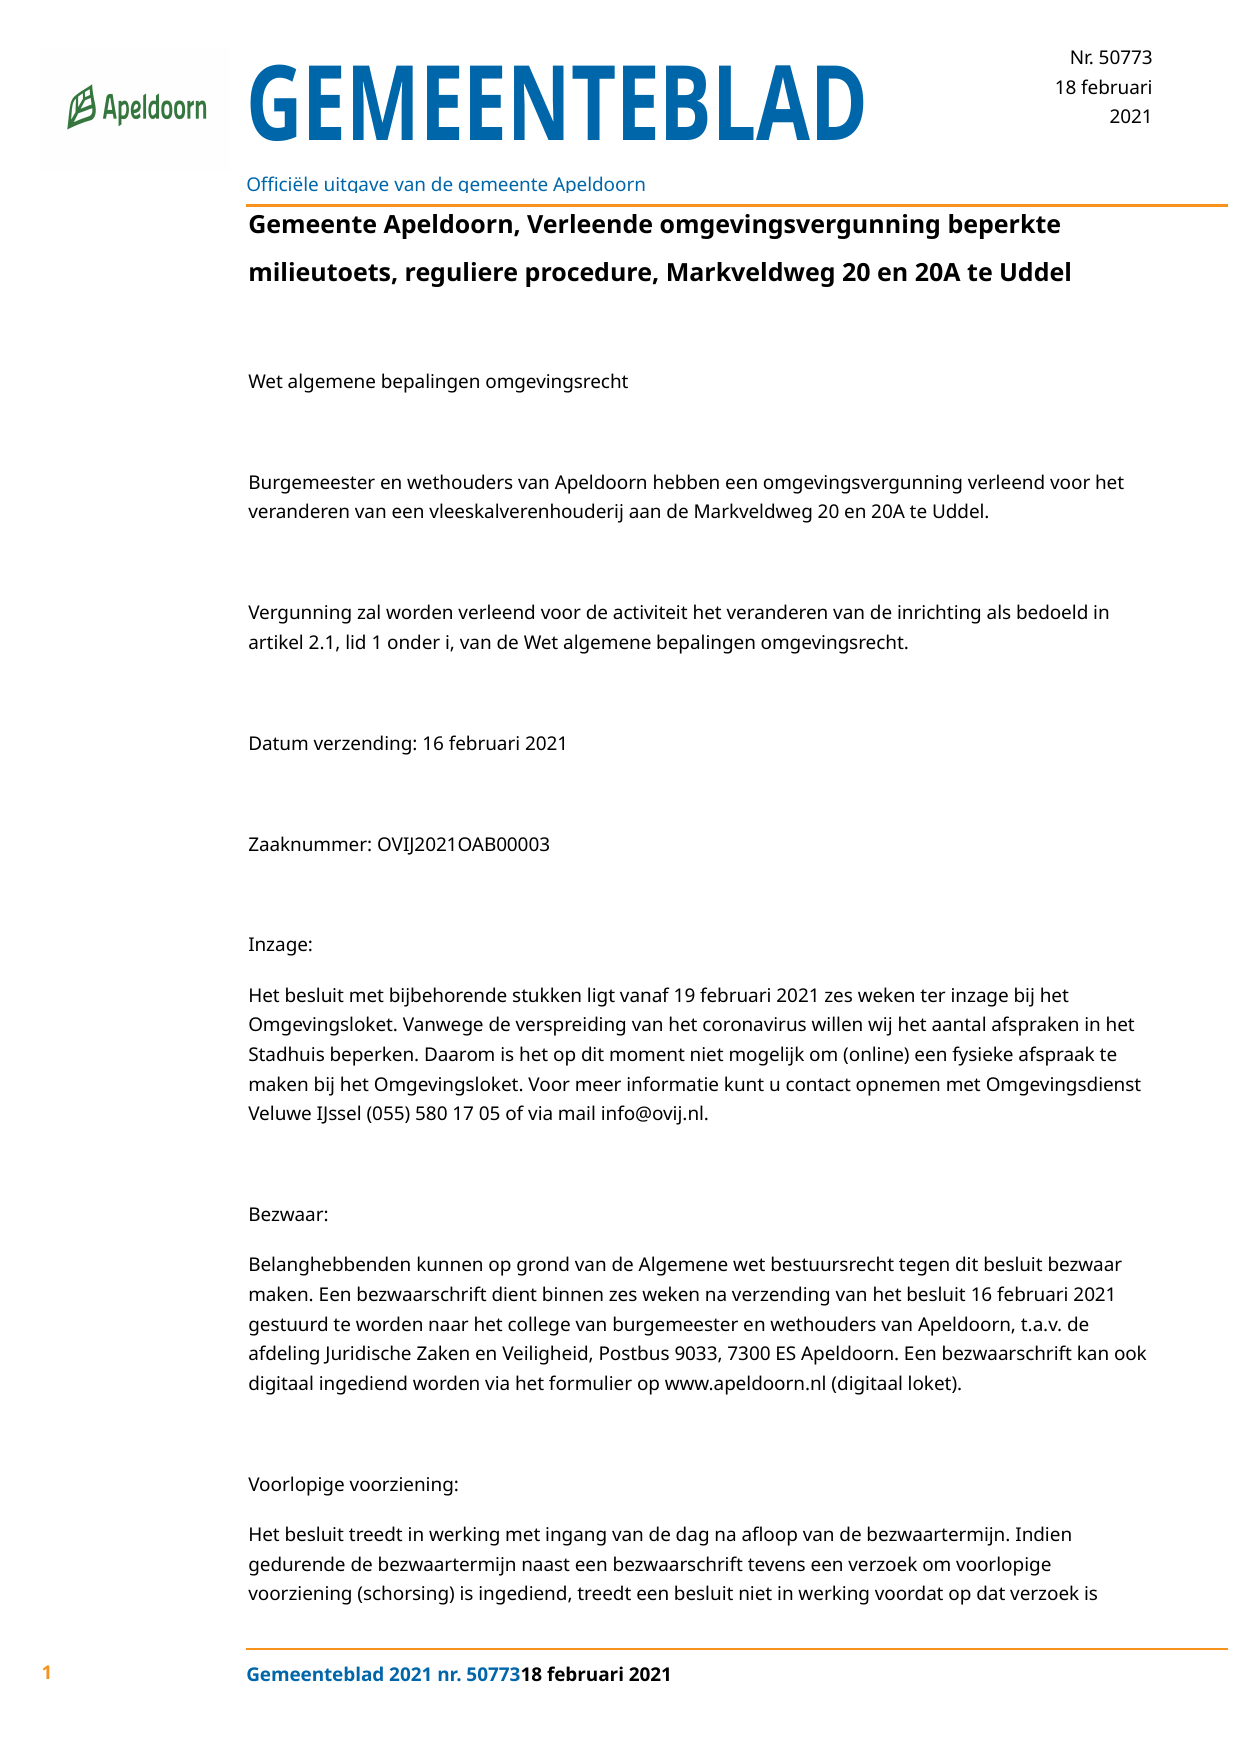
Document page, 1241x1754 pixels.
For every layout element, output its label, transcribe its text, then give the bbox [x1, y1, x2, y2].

text Inzage: [248, 932, 1152, 957]
text Voorlopige voorziening: [248, 1471, 1152, 1497]
text Het besluit treedt in werking met ingang van de dag na afloop van de bezwaartermijn. Indien gedurende de bezwaartermijn naast een bezwaarschrift tevens een verzoek om voorlopige voorziening (schorsing) is ingediend, treedt een besluit niet in werking voordat op dat verzoek is [248, 1521, 1152, 1606]
text Belanghebbenden kunnen op grond van de Algemene wet bestuursrecht tegen dit besluit bezwaar maken. Een bezwaarschrift dient binnen zes weken na verzending van het besluit 16 februari 2021 gestuurd te worden naar het college van burgemeester en wethouders van Apeldoorn, t.a.v. de afdeling Juridische Zaken en Veiligheid, Postbus 9033, 7300 ES Apeldoorn. Een bezwaarschrift kan ook digitaal ingediend worden via het formulier op www.apeldoorn.nl (digitaal loket). [248, 1252, 1152, 1396]
text Het besluit met bijbehorende stukken ligt vanaf 19 februari 2021 zes weken ter inzage bij het Omgevingsloket. Vanwege de verspreiding van het coronavirus willen wij het aantal afspraken in het Stadhuis beperken. Daarom is het op dit moment niet mogelijk om (online) een fysieke afspraak te maken bij het Omgevingsloket. Voor meer informatie kunt u contact opnemen met Omgevingsdienst Veluwe IJssel (055) 580 17 05 of via mail info@ovij.nl. [248, 982, 1152, 1126]
text Datum verzending: 16 februari 2021 [248, 730, 1152, 756]
text Bezwaar: [248, 1201, 1152, 1227]
picture [41, 47, 231, 172]
text Wet algemene bepalingen omgevingsrecht [248, 368, 1152, 394]
text Gemeente Apeldoorn, Verleende omgevingsvergunning beperkte milieutoets, reguliere procedure, Markveldweg 20 en 20A te Uddel [248, 207, 1152, 288]
text Zaaknummer: OVIJ2021OAB00003 [248, 831, 1152, 857]
text Vergunning zal worden verleend voor de activiteit het veranderen van de inrichting als bedoeld in artikel 2.1, lid 1 onder i, van de Wet algemene bepalingen omgevingsrecht. [248, 599, 1152, 655]
text Burgemeester en wethouders van Apeldoorn hebben een omgevingsvergunning verleend voor het veranderen van een vleeskalverenhouderij aan de Markveldweg 20 en 20A te Uddel. [248, 469, 1152, 524]
